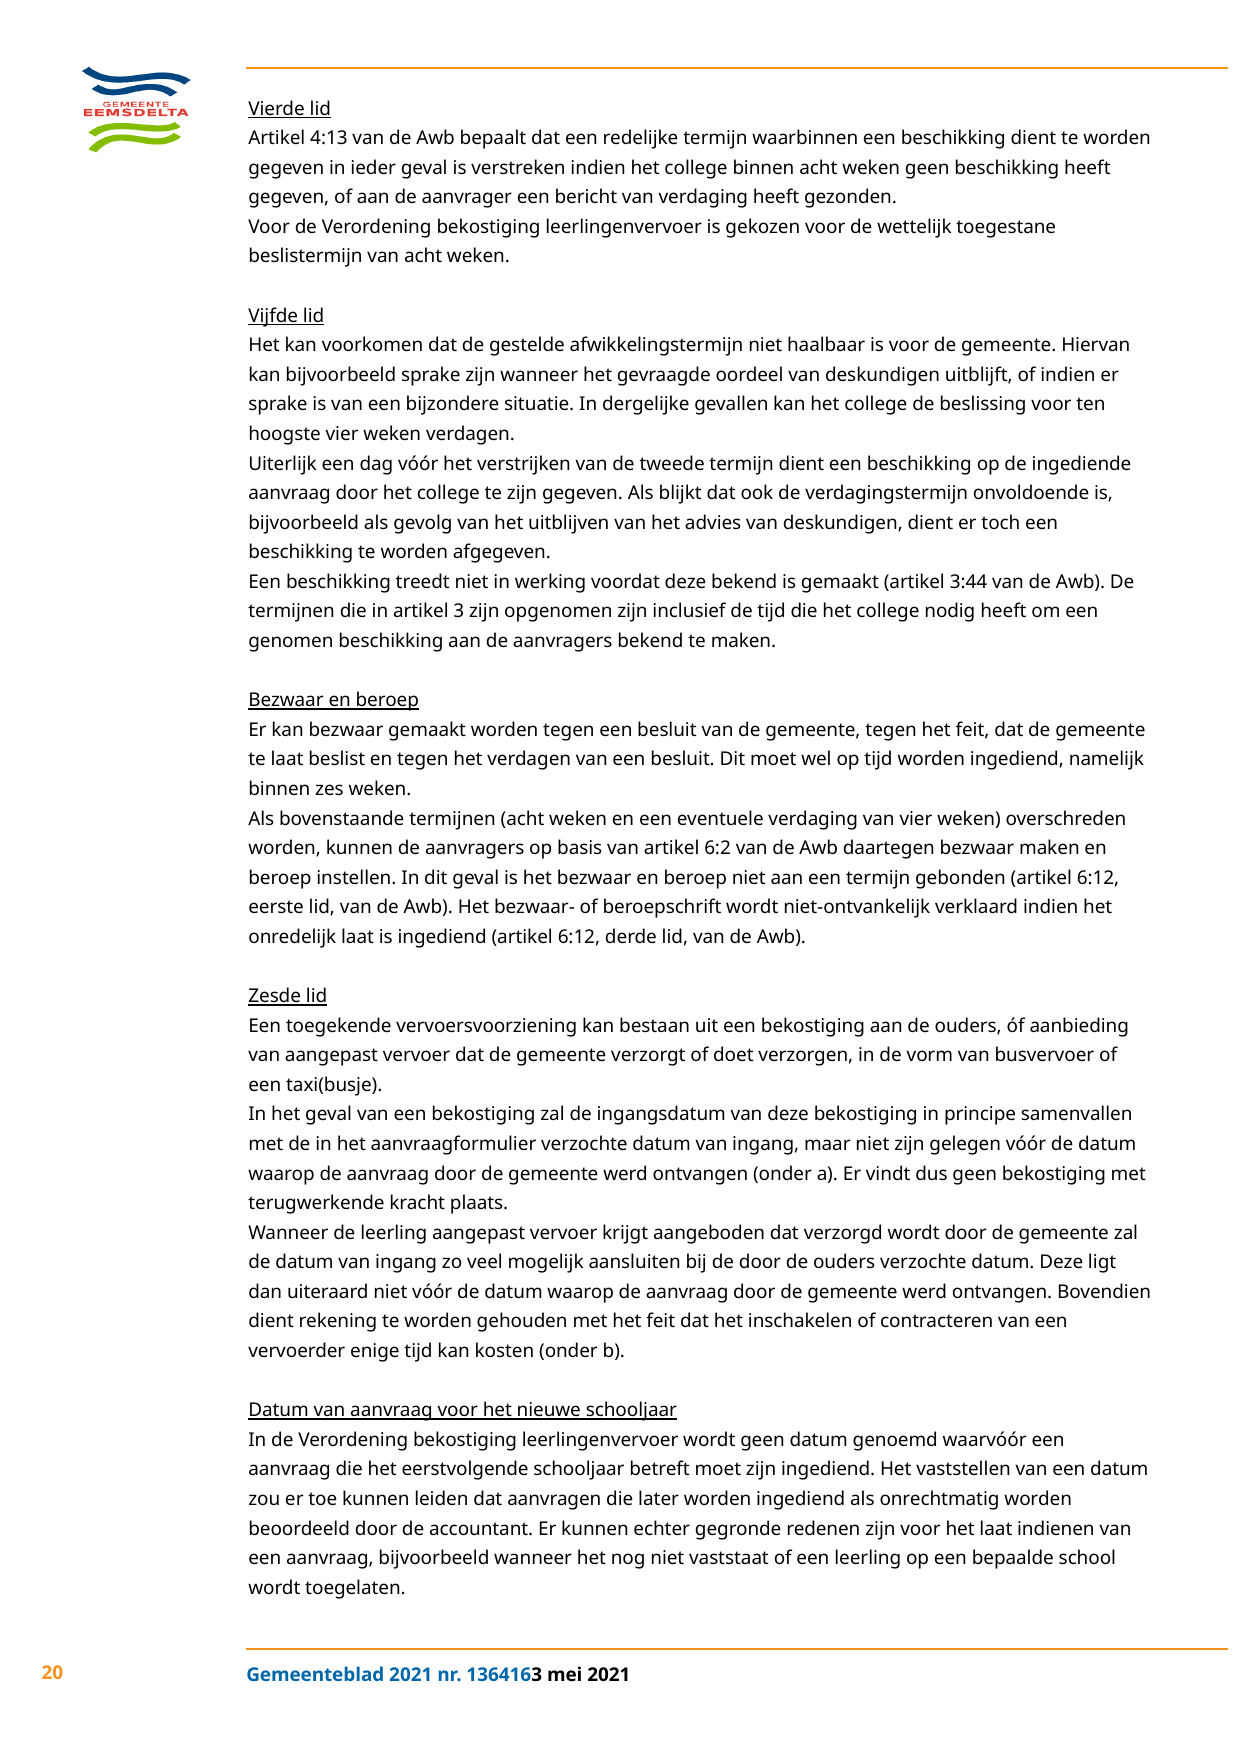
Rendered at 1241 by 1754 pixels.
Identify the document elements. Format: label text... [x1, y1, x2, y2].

text Als bovenstaande termijnen (acht weken en een eventuele verdaging van vier weken) overschreden worden, kunnen de aanvragers op basis van artikel 6:2 van de Awb daartegen bezwaar maken en beroep instellen. In dit geval is het bezwaar en beroep niet aan een termijn gebonden (artikel 6:12, eerste lid, van de Awb). Het bezwaar- of beroepschrift wordt niet-ontvankelijk verklaard indien het onredelijk laat is ingediend (artikel 6:12, derde lid, van de Awb). [248, 805, 1152, 949]
text Vijfde lid [248, 302, 1152, 328]
text Een beschikking treedt niet in werking voordat deze bekend is gemaakt (artikel 3:44 van de Awb). De termijnen die in artikel 3 zijn opgenomen zijn inclusief de tijd die het college nodig heeft om een genomen beschikking aan de aanvragers bekend te maken. [248, 568, 1152, 653]
text In het geval van een bekostiging zal de ingangsdatum van deze bekostiging in principe samenvallen met de in het aanvraagformulier verzochte datum van ingang, maar niet zijn gelegen vóór de datum waarop de aanvraag door de gemeente werd ontvangen (onder a). Er vindt dus geen bekostiging met terugwerkende kracht plaats. [248, 1101, 1152, 1215]
text In de Verordening bekostiging leerlingenvervoer wordt geen datum genoemd waarvóór een aanvraag die het eerstvolgende schooljaar betreft moet zijn ingediend. Het vaststellen van een datum zou er toe kunnen leiden dat aanvragen die later worden ingediend als onrechtmatig worden beoordeeld door de accountant. Er kunnen echter gegronde redenen zijn voor het laat indienen van een aanvraag, bijvoorbeeld wanneer het nog niet vaststaat of een leerling op een bepaalde school wordt toegelaten. [248, 1426, 1152, 1600]
text Vierde lid [248, 95, 1152, 121]
picture [41, 47, 231, 172]
text Het kan voorkomen dat de gestelde afwikkelingstermijn niet haalbaar is voor de gemeente. Hiervan kan bijvoorbeeld sprake zijn wanneer het gevraagde oordeel van deskundigen uitblijft, of indien er sprake is van een bijzondere situatie. In dergelijke gevallen kan het college de beslissing voor ten hoogste vier weken verdagen. [248, 331, 1152, 446]
text Datum van aanvraag voor het nieuwe schooljaar [248, 1396, 1152, 1422]
text Er kan bezwaar gemaakt worden tegen een besluit van de gemeente, tegen het feit, dat de gemeente te laat beslist en tegen het verdagen van een besluit. Dit moet wel op tijd worden ingediend, namelijk binnen zes weken. [248, 716, 1152, 801]
text Zesde lid [248, 982, 1152, 1008]
text Artikel 4:13 van de Awb bepaalt dat een redelijke termijn waarbinnen een beschikking dient te worden gegeven in ieder geval is verstreken indien het college binnen acht weken geen beschikking heeft gegeven, of aan de aanvrager een bericht van verdaging heeft gezonden. [248, 124, 1152, 209]
text Een toegekende vervoersvoorziening kan bestaan uit een bekostiging aan de ouders, óf aanbieding van aangepast vervoer dat de gemeente verzorgt of doet verzorgen, in de vorm van busvervoer of een taxi(busje). [248, 1012, 1152, 1097]
text Uiterlijk een dag vóór het verstrijken van de tweede termijn dient een beschikking op de ingediende aanvraag door het college te zijn gegeven. Als blijkt dat ook de verdagingstermijn onvoldoende is, bijvoorbeeld als gevolg van het uitblijven van het advies van deskundigen, dient er toch een beschikking te worden afgegeven. [248, 450, 1152, 564]
text Voor de Verordening bekostiging leerlingenvervoer is gekozen voor de wettelijk toegestane beslistermijn van acht weken. [248, 213, 1152, 268]
text Bezwaar en beroep [248, 686, 1152, 712]
text Wanneer de leerling aangepast vervoer krijgt aangeboden dat verzorgd wordt door de gemeente zal de datum van ingang zo veel mogelijk aansluiten bij de door de ouders verzochte datum. Deze ligt dan uiteraard niet vóór de datum waarop de aanvraag door de gemeente werd ontvangen. Bovendien dient rekening te worden gehouden met het feit dat het inschakelen of contracteren van een vervoerder enige tijd kan kosten (onder b). [248, 1219, 1152, 1363]
